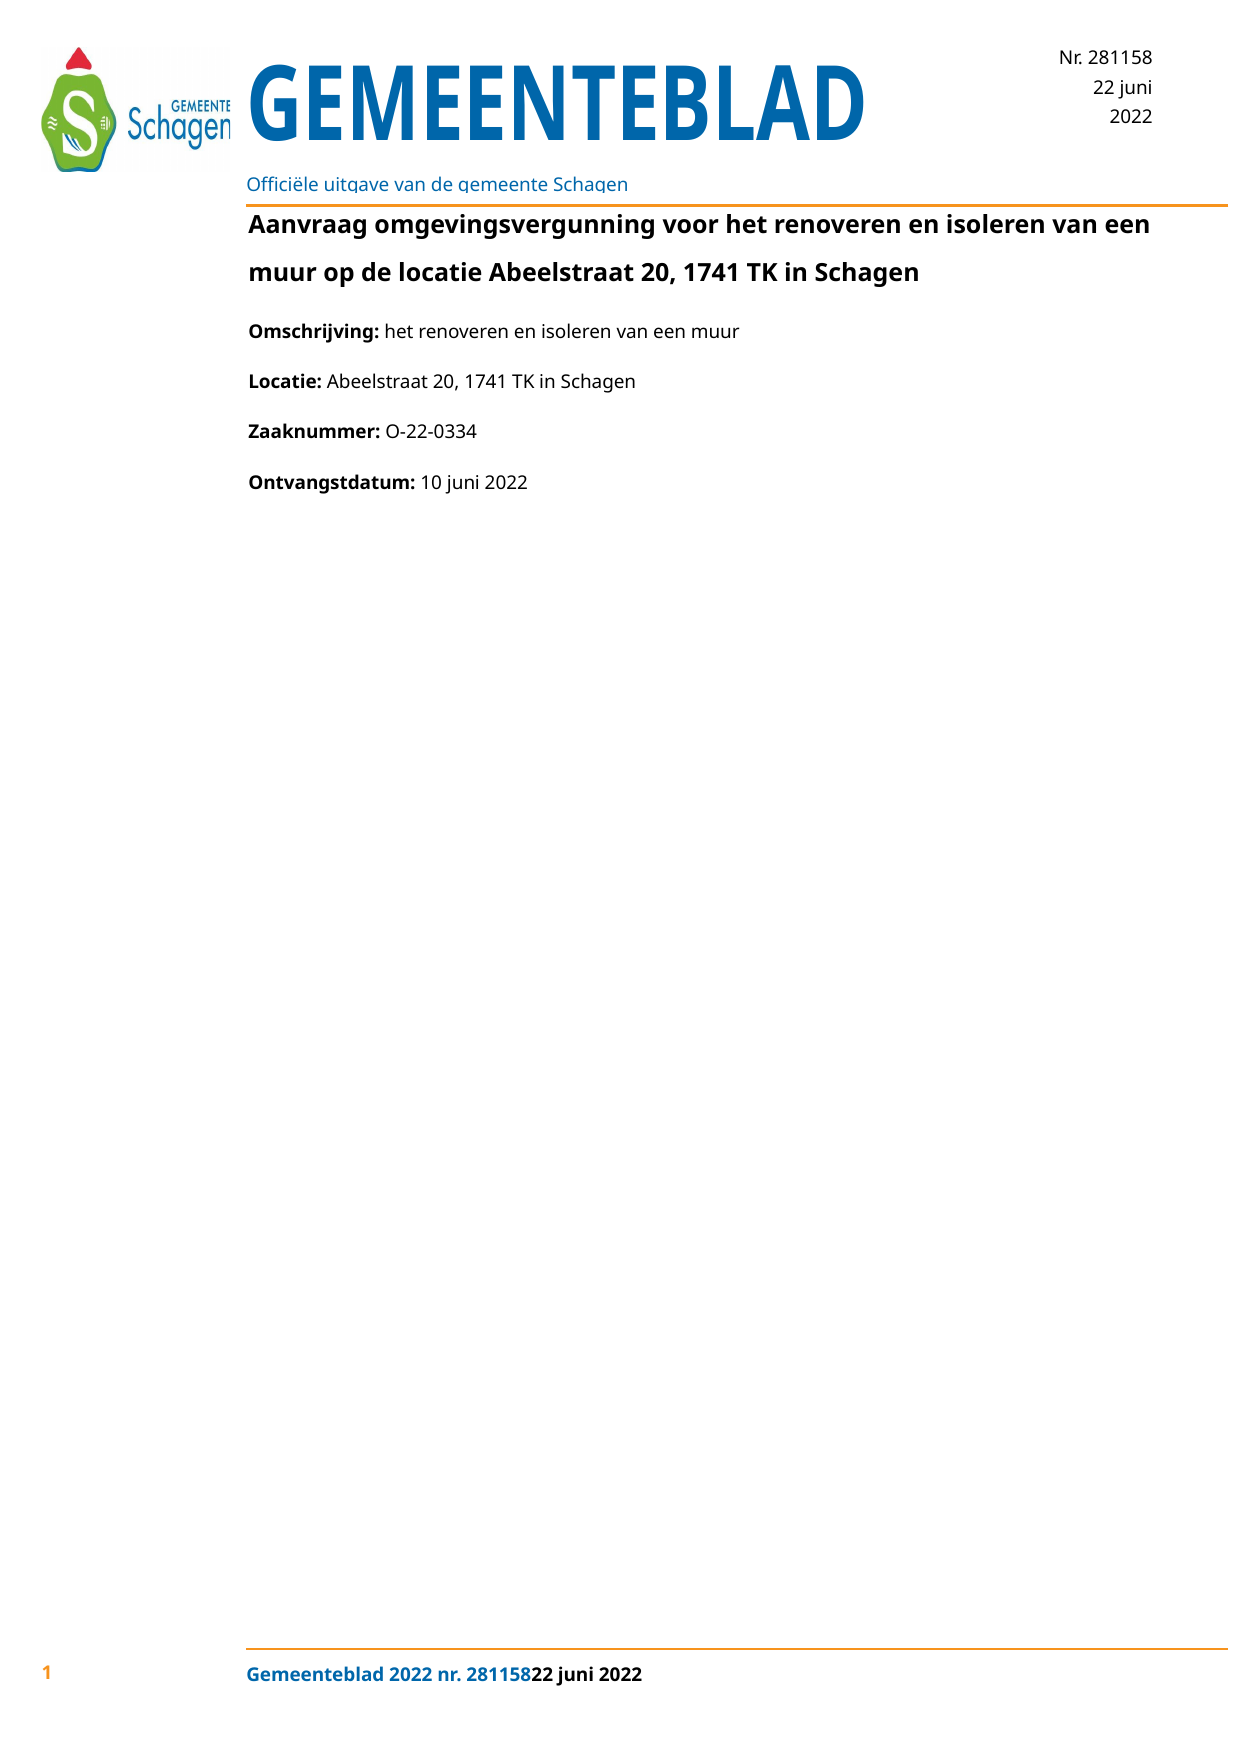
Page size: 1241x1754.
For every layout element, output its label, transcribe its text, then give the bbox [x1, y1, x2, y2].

text Omschrijving: het renoveren en isoleren van een muur [248, 318, 1152, 344]
text Zaaknummer: O-22-0334 [248, 419, 1152, 444]
text Locatie: Abeelstraat 20, 1741 TK in Schagen [248, 368, 1152, 394]
picture [41, 47, 231, 172]
text Ontvangstdatum: 10 juni 2022 [248, 469, 1152, 495]
text Aanvraag omgevingsvergunning voor het renoveren en isoleren van een muur op de locatie Abeelstraat 20, 1741 TK in Schagen [248, 207, 1152, 288]
